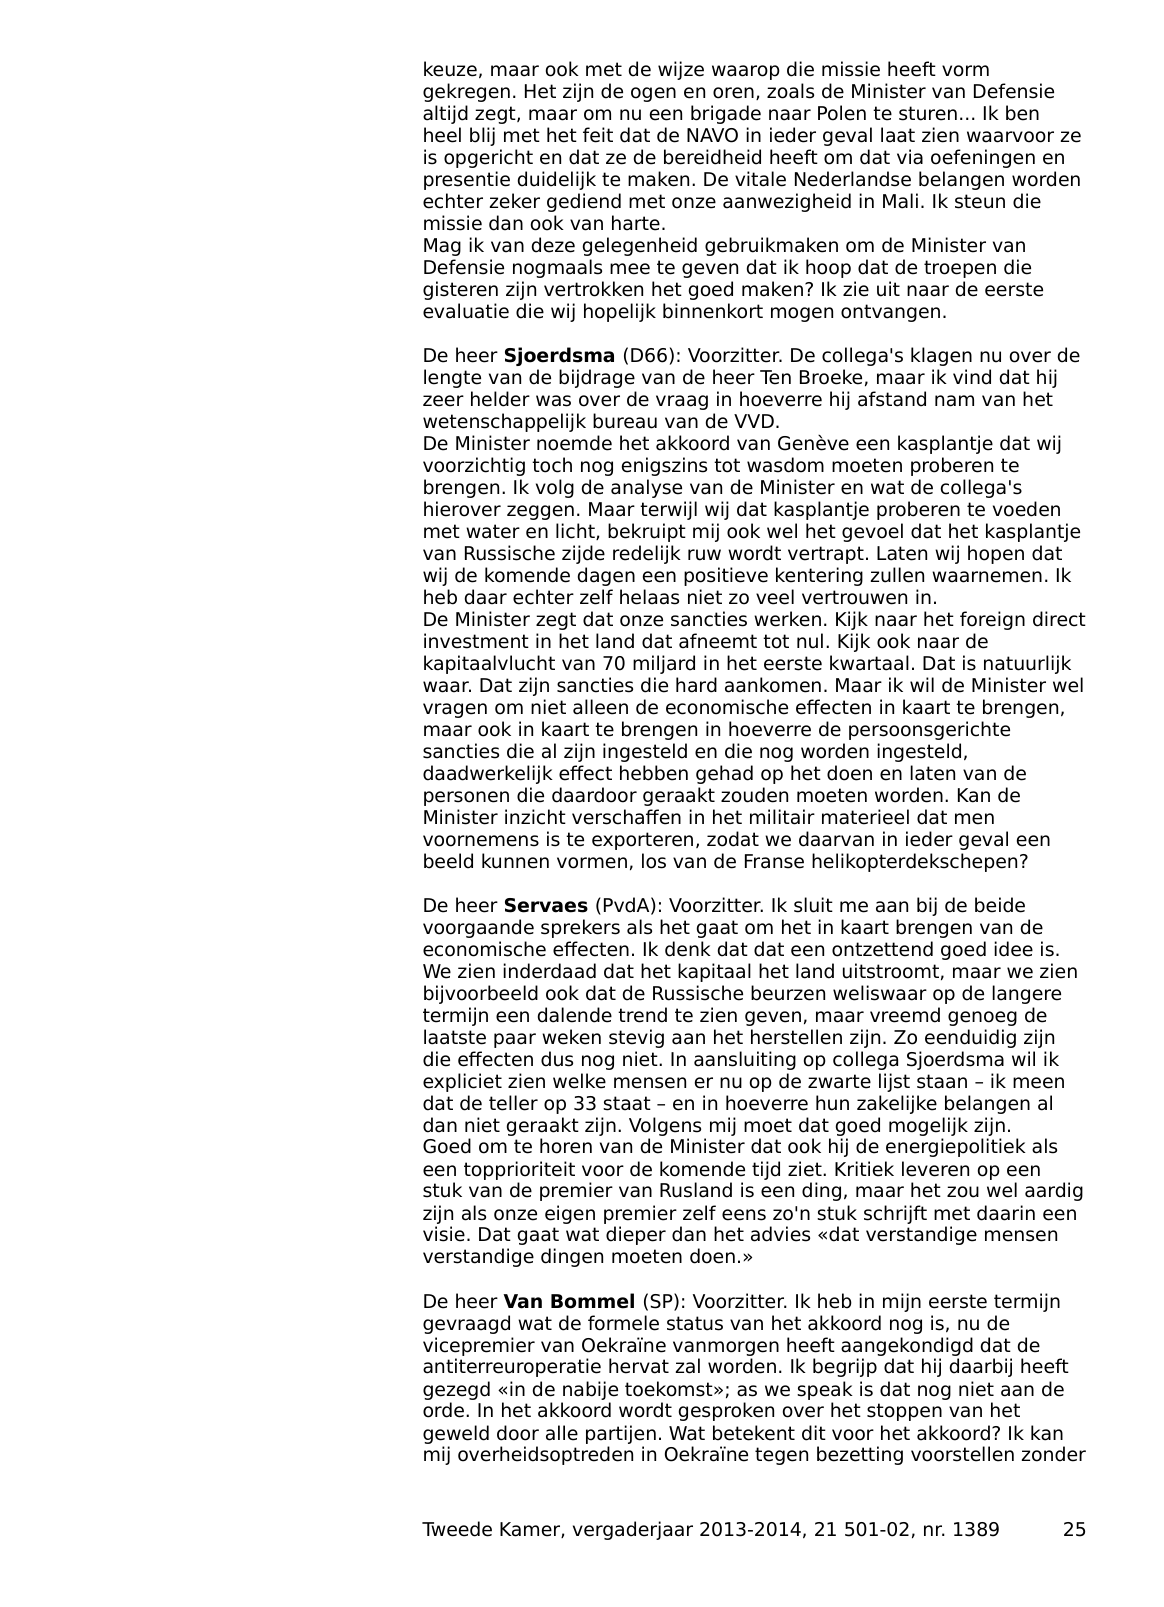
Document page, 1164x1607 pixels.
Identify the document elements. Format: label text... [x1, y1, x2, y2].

text De Minister zegt dat onze sancties werken. Kijk naar het foreign direct investment in het land dat afneemt tot nul. Kijk ook naar de kapitaalvlucht van 70 miljard in het eerste kwartaal. Dat is natuurlijk waar. Dat zijn sancties die hard aankomen. Maar ik wil de Minister wel vragen om niet alleen de economische effecten in kaart te brengen, maar ook in kaart te brengen in hoeverre de persoonsgerichte sancties die al zijn ingesteld en die nog worden ingesteld, daadwerkelijk effect hebben gehad op het doen en laten van de personen die daardoor geraakt zouden moeten worden. Kan de Minister inzicht verschaffen in het militair materieel dat men voornemens is te exporteren, zodat we daarvan in ieder geval een beeld kunnen vormen, los van de Franse helikopterdekschepen? [422, 609, 1087, 872]
text keuze, maar ook met de wijze waarop die missie heeft vorm gekregen. Het zijn de ogen en oren, zoals de Minister van Defensie altijd zegt, maar om nu een brigade naar Polen te sturen... Ik ben heel blij met het feit dat de NAVO in ieder geval laat zien waarvoor ze is opgericht en dat ze de bereidheid heeft om dat via oefeningen en presentie duidelijk te maken. De vitale Nederlandse belangen worden echter zeker gediend met onze aanwezigheid in Mali. Ik steun die missie dan ook van harte. [422, 59, 1087, 235]
text De Minister noemde het akkoord van Genève een kasplantje dat wij voorzichtig toch nog enigszins tot wasdom moeten proberen te brengen. Ik volg de analyse van de Minister en wat de collega's hierover zeggen. Maar terwijl wij dat kasplantje proberen te voeden met water en licht, bekruipt mij ook wel het gevoel dat het kasplantje van Russische zijde redelijk ruw wordt vertrapt. Laten wij hopen dat wij de komende dagen een positieve kentering zullen waarnemen. Ik heb daar echter zelf helaas niet zo veel vertrouwen in. [422, 433, 1087, 609]
text De heer Servaes (PvdA): Voorzitter. Ik sluit me aan bij de beide voorgaande sprekers als het gaat om het in kaart brengen van de economische effecten. Ik denk dat dat een ontzettend goed idee is. We zien inderdaad dat het kapitaal het land uitstroomt, maar we zien bijvoorbeeld ook dat de Russische beurzen weliswaar op de langere termijn een dalende trend te zien geven, maar vreemd genoeg de laatste paar weken stevig aan het herstellen zijn. Zo eenduidig zijn die effecten dus nog niet. In aansluiting op collega Sjoerdsma wil ik expliciet zien welke mensen er nu op de zwarte lijst staan – ik meen dat de teller op 33 staat – en in hoeverre hun zakelijke belangen al dan niet geraakt zijn. Volgens mij moet dat goed mogelijk zijn. [422, 895, 1087, 1136]
text Goed om te horen van de Minister dat ook hij de energiepolitiek als een topprioriteit voor de komende tijd ziet. Kritiek leveren op een stuk van de premier van Rusland is een ding, maar het zou wel aardig zijn als onze eigen premier zelf eens zo'n stuk schrijft met daarin een visie. Dat gaat wat dieper dan het advies «dat verstandige mensen verstandige dingen moeten doen.» [422, 1136, 1087, 1268]
text De heer Sjoerdsma (D66): Voorzitter. De collega's klagen nu over de lengte van de bijdrage van de heer Ten Broeke, maar ik vind dat hij zeer helder was over de vraag in hoeverre hij afstand nam van het wetenschappelijk bureau van de VVD. [422, 345, 1087, 433]
text De heer Van Bommel (SP): Voorzitter. Ik heb in mijn eerste termijn gevraagd wat de formele status van het akkoord nog is, nu de vicepremier van Oekraïne vanmorgen heeft aangekondigd dat de antiterreuroperatie hervat zal worden. Ik begrijp dat hij daarbij heeft gezegd «in de nabije toekomst»; as we speak is dat nog niet aan de orde. In het akkoord wordt gesproken over het stoppen van het geweld door alle partijen. Wat betekent dit voor het akkoord? Ik kan mij overheidsoptreden in Oekraïne tegen bezetting voorstellen zonder [422, 1291, 1087, 1466]
text Mag ik van deze gelegenheid gebruikmaken om de Minister van Defensie nogmaals mee te geven dat ik hoop dat de troepen die gisteren zijn vertrokken het goed maken? Ik zie uit naar de eerste evaluatie die wij hopelijk binnenkort mogen ontvangen. [422, 235, 1087, 323]
